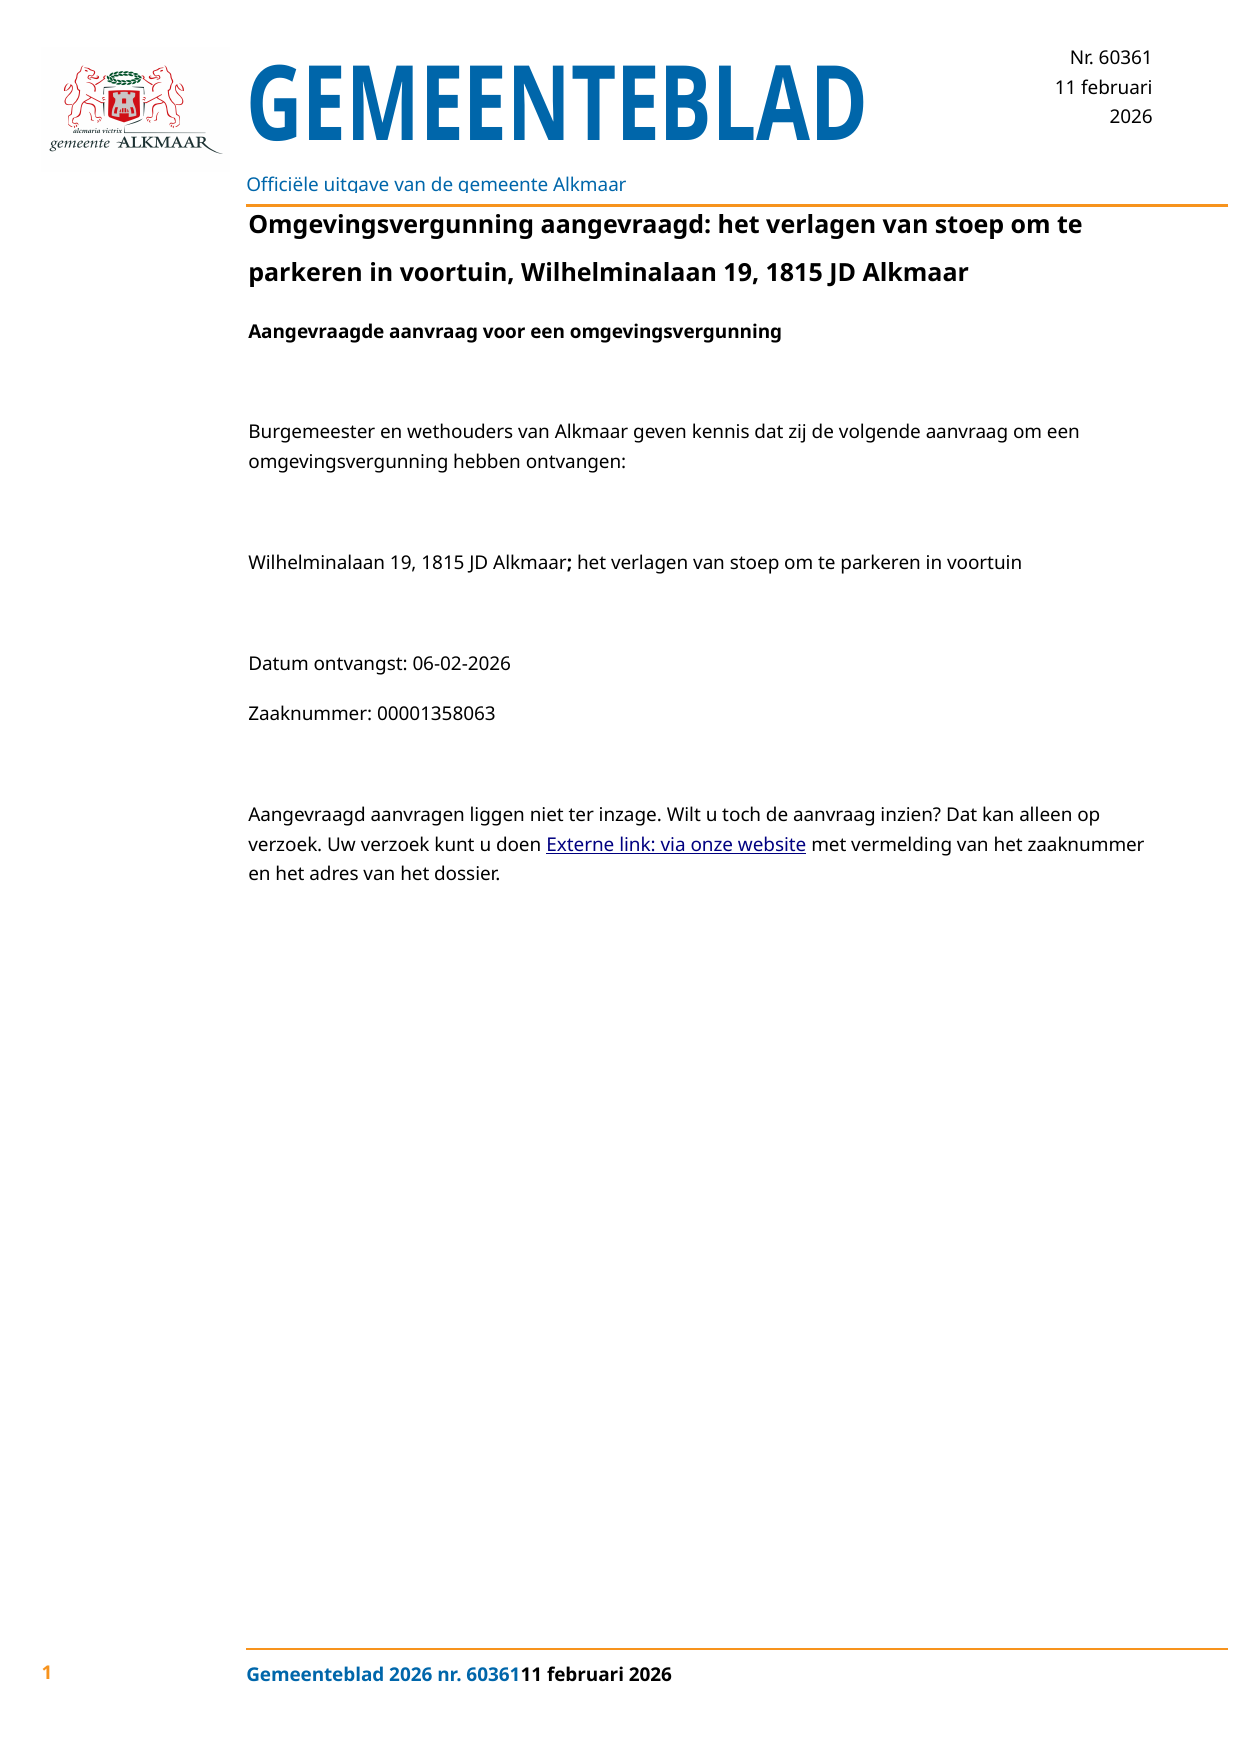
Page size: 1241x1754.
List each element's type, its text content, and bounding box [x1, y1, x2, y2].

text Omgevingsvergunning aangevraagd: het verlagen van stoep om te parkeren in voortuin, Wilhelminalaan 19, 1815 JD Alkmaar [248, 207, 1152, 288]
text Wilhelminalaan 19, 1815 JD Alkmaar; het verlagen van stoep om te parkeren in voortuin [248, 549, 1152, 575]
text Aangevraagd aanvragen liggen niet ter inzage. Wilt u toch de aanvraag inzien? Dat kan alleen op verzoek. Uw verzoek kunt u doen Externe link: via onze website met vermelding van het zaaknummer en het adres van het dossier. [248, 801, 1152, 886]
text Aangevraagde aanvraag voor een omgevingsvergunning [248, 318, 1152, 344]
text Datum ontvangst: 06-02-2026 [248, 650, 1152, 676]
picture [41, 47, 231, 172]
text Burgemeester en wethouders van Alkmaar geven kennis dat zij de volgende aanvraag om een omgevingsvergunning hebben ontvangen: [248, 419, 1152, 474]
text Zaaknummer: 00001358063 [248, 700, 1152, 726]
